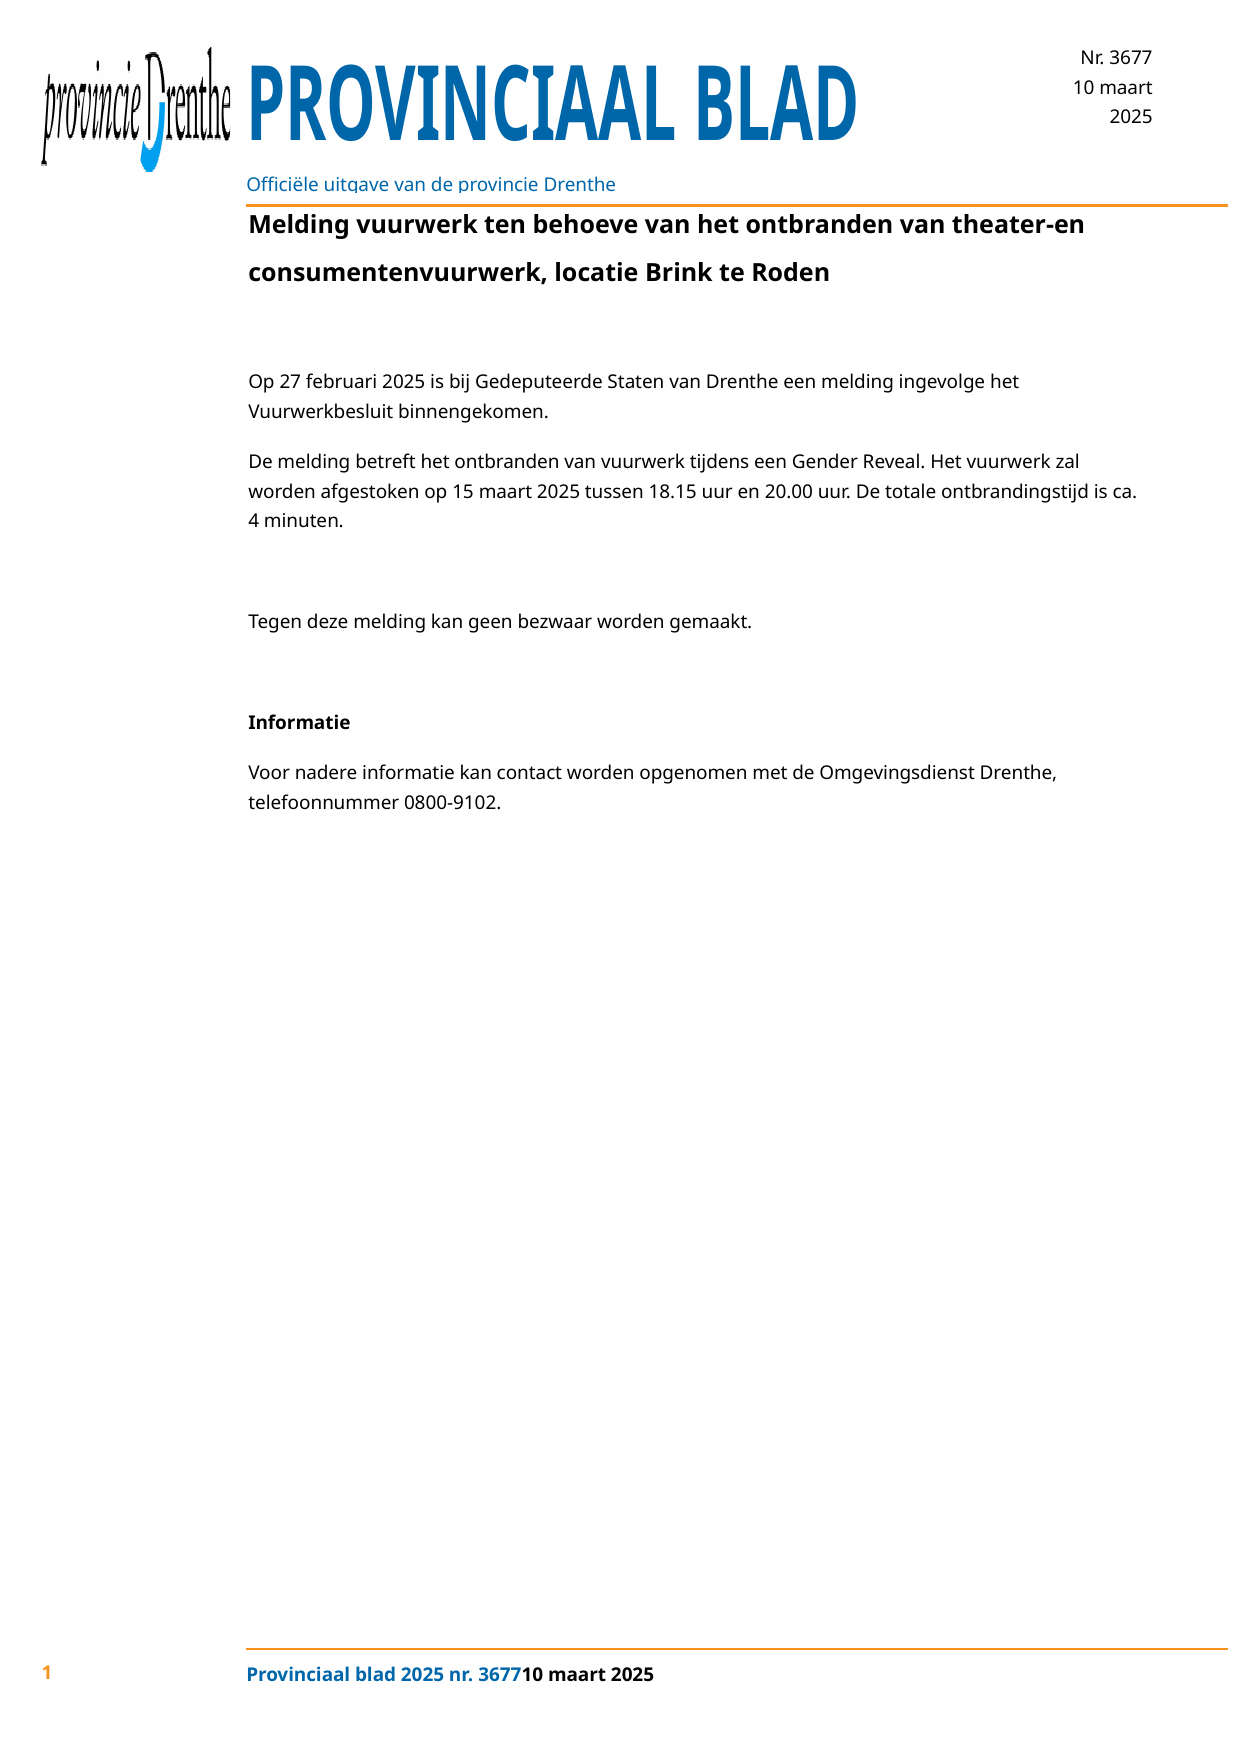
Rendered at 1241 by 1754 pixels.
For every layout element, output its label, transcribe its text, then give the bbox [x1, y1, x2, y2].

text Melding vuurwerk ten behoeve van het ontbranden van theater-en consumentenvuurwerk, locatie Brink te Roden [248, 207, 1152, 288]
text De melding betreft het ontbranden van vuurwerk tijdens een Gender Reveal. Het vuurwerk zal worden afgestoken op 15 maart 2025 tussen 18.15 uur en 20.00 uur. De totale ontbrandingstijd is ca. 4 minuten. [248, 448, 1152, 533]
text Informatie [248, 709, 1152, 735]
text Tegen deze melding kan geen bezwaar worden gemaakt. [248, 608, 1152, 634]
text Voor nadere informatie kan contact worden opgenomen met de Omgevingsdienst Drenthe, telefoonnummer 0800-9102. [248, 759, 1152, 815]
text Op 27 februari 2025 is bij Gedeputeerde Staten van Drenthe een melding ingevolge het Vuurwerkbesluit binnengekomen. [248, 368, 1152, 424]
picture [41, 47, 231, 172]
